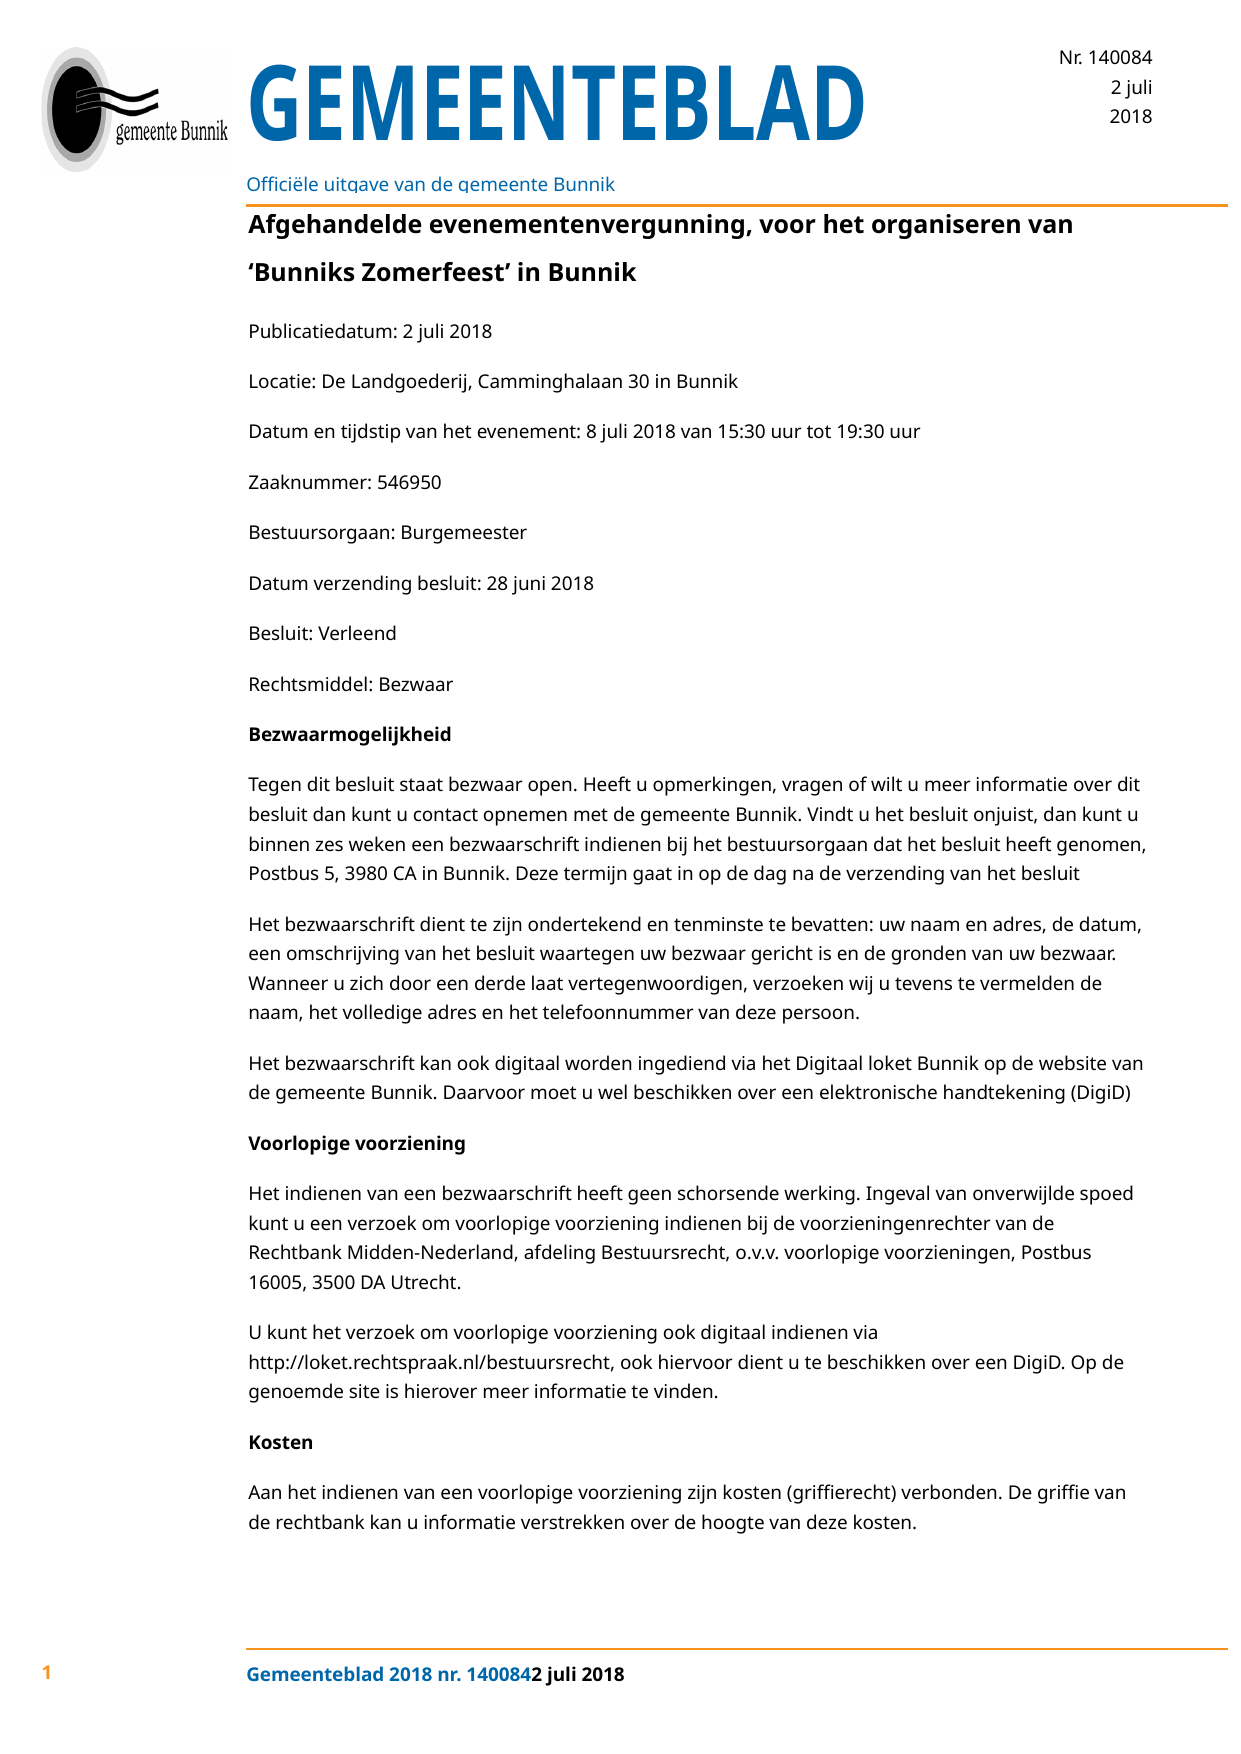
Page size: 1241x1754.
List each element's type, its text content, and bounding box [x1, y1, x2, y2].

text Bezwaarmogelijkheid [248, 721, 1152, 747]
text Kosten [248, 1429, 1152, 1455]
text Voorlopige voorziening [248, 1130, 1152, 1156]
text Besluit: Verleend [248, 620, 1152, 646]
text Zaaknummer: 546950 [248, 469, 1152, 495]
text Het bezwaarschrift dient te zijn ondertekend en tenminste te bevatten: uw naam en adres, de datum, een omschrijving van het besluit waartegen uw bezwaar gericht is en de gronden van uw bezwaar. Wanneer u zich door een derde laat vertegenwoordigen, verzoeken wij u tevens te vermelden de naam, het volledige adres en het telefoonnummer van deze persoon. [248, 911, 1152, 1025]
text Publicatiedatum: 2 juli 2018 [248, 318, 1152, 344]
text Aan het indienen van een voorlopige voorziening zijn kosten (griffierecht) verbonden. De griffie van de rechtbank kan u informatie verstrekken over de hoogte van deze kosten. [248, 1479, 1152, 1535]
text Afgehandelde evenementenvergunning, voor het organiseren van ‘Bunniks Zomerfeest’ in Bunnik [248, 207, 1152, 288]
text Datum en tijdstip van het evenement: 8 juli 2018 van 15:30 uur tot 19:30 uur [248, 419, 1152, 444]
text Datum verzending besluit: 28 juni 2018 [248, 570, 1152, 596]
text Locatie: De Landgoederij, Camminghalaan 30 in Bunnik [248, 368, 1152, 394]
text Het indienen van een bezwaarschrift heeft geen schorsende werking. Ingeval van onverwijlde spoed kunt u een verzoek om voorlopige voorziening indienen bij de voorzieningenrechter van de Rechtbank Midden-Nederland, afdeling Bestuursrecht, o.v.v. voorlopige voorzieningen, Postbus 16005, 3500 DA Utrecht. [248, 1180, 1152, 1295]
text U kunt het verzoek om voorlopige voorziening ook digitaal indienen via http://loket.rechtspraak.nl/bestuursrecht, ook hiervoor dient u te beschikken over een DigiD. Op de genoemde site is hierover meer informatie te vinden. [248, 1319, 1152, 1404]
text Tegen dit besluit staat bezwaar open. Heeft u opmerkingen, vragen of wilt u meer informatie over dit besluit dan kunt u contact opnemen met de gemeente Bunnik. Vindt u het besluit onjuist, dan kunt u binnen zes weken een bezwaarschrift indienen bij het bestuursorgaan dat het besluit heeft genomen, Postbus 5, 3980 CA in Bunnik. Deze termijn gaat in op de dag na de verzending van het besluit [248, 772, 1152, 886]
picture [41, 47, 231, 172]
text Rechtsmiddel: Bezwaar [248, 671, 1152, 697]
text Het bezwaarschrift kan ook digitaal worden ingediend via het Digitaal loket Bunnik op de website van de gemeente Bunnik. Daarvoor moet u wel beschikken over een elektronische handtekening (DigiD) [248, 1050, 1152, 1105]
text Bestuursorgaan: Burgemeester [248, 519, 1152, 545]
